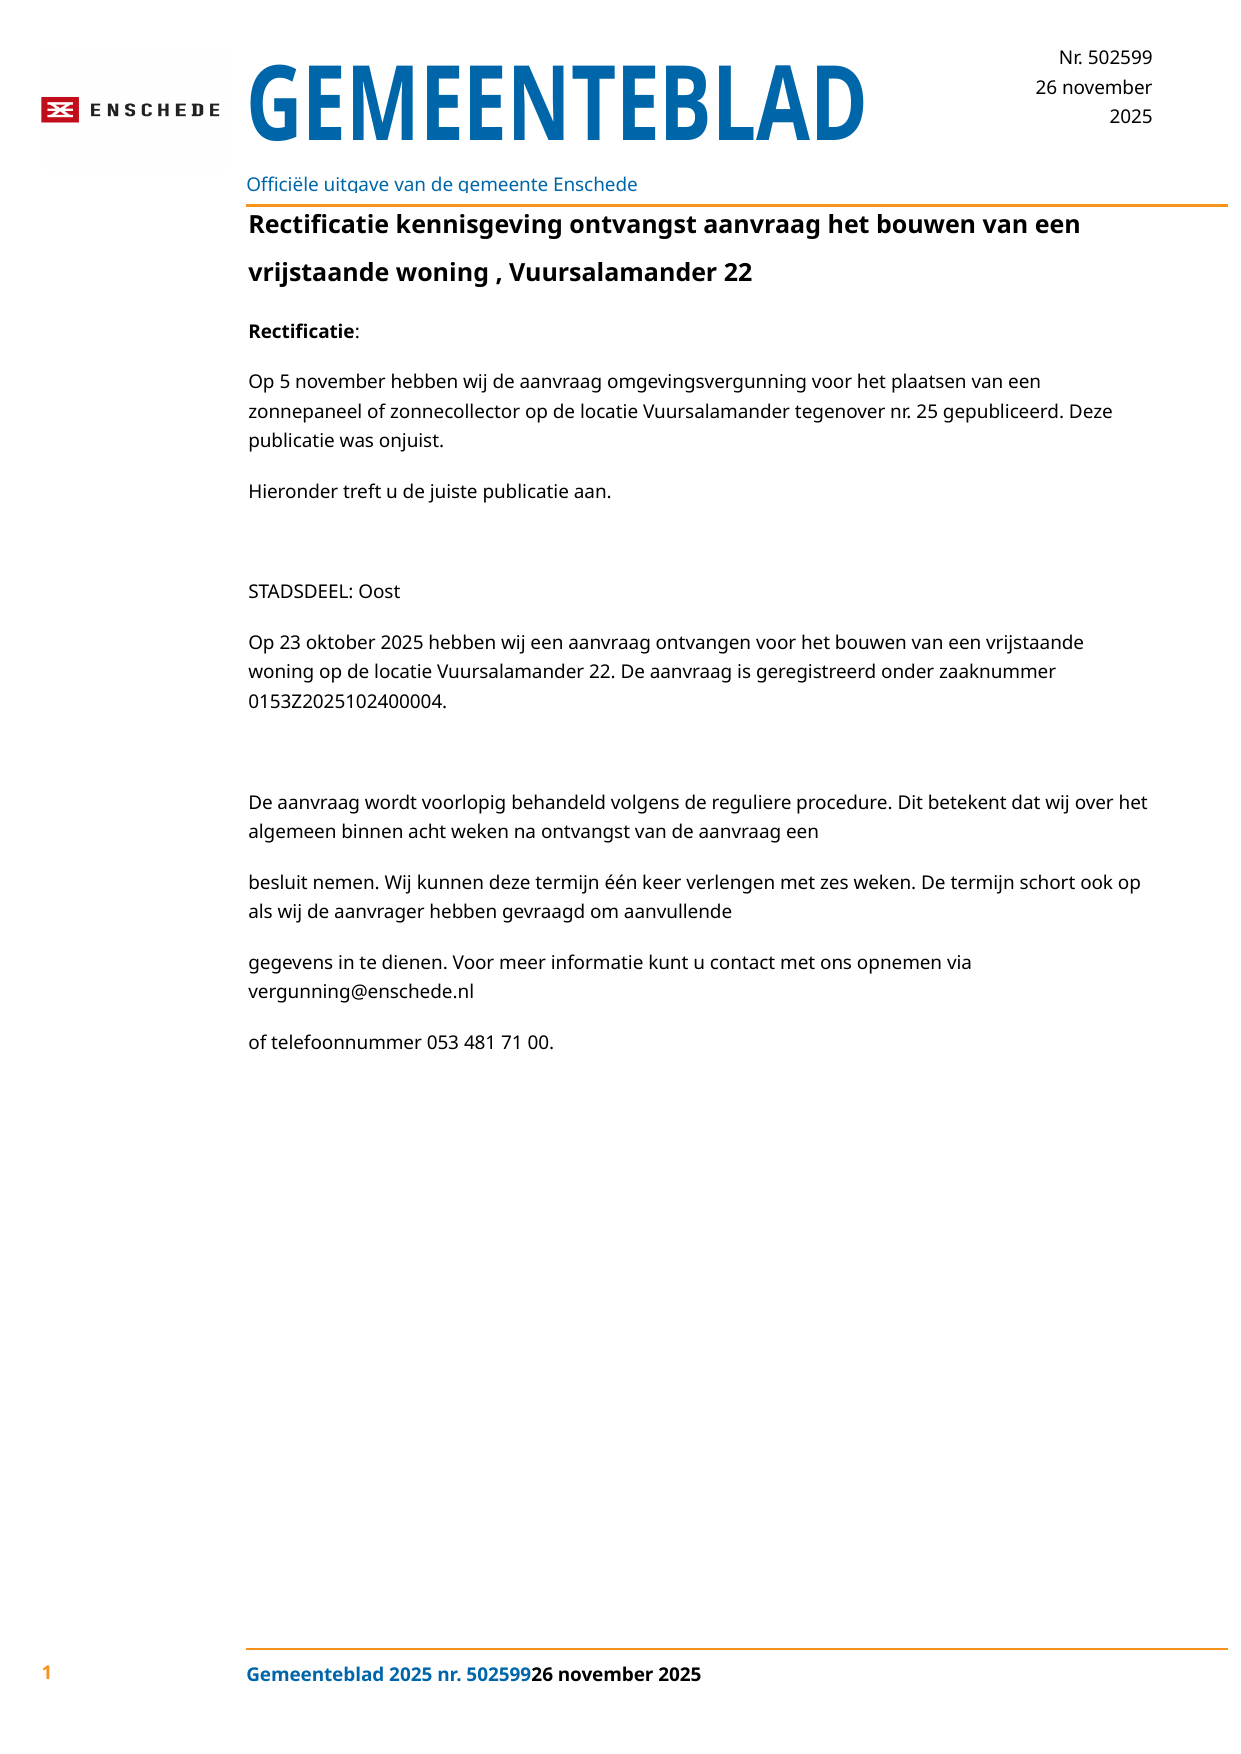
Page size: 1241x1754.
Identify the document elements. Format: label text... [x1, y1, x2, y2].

text of telefoonnummer 053 481 71 00. [248, 1029, 1152, 1055]
text Hieronder treft u de juiste publicatie aan. [248, 478, 1152, 504]
text STADSDEEL: Oost [248, 579, 1152, 604]
text De aanvraag wordt voorlopig behandeld volgens de reguliere procedure. Dit betekent dat wij over het algemeen binnen acht weken na ontvangst van de aanvraag een [248, 789, 1152, 844]
text Op 5 november hebben wij de aanvraag omgevingsvergunning voor het plaatsen van een zonnepaneel of zonnecollector op de locatie Vuursalamander tegenover nr. 25 gepubliceerd. Deze publicatie was onjuist. [248, 368, 1152, 453]
picture [41, 47, 231, 172]
text Op 23 oktober 2025 hebben wij een aanvraag ontvangen voor het bouwen van een vrijstaande woning op de locatie Vuursalamander 22. De aanvraag is geregistreerd onder zaaknummer 0153Z2025102400004. [248, 629, 1152, 714]
text gegevens in te dienen. Voor meer informatie kunt u contact met ons opnemen via vergunning@enschede.nl [248, 949, 1152, 1004]
text besluit nemen. Wij kunnen deze termijn één keer verlengen met zes weken. De termijn schort ook op als wij de aanvrager hebben gevraagd om aanvullende [248, 869, 1152, 924]
text Rectificatie kennisgeving ontvangst aanvraag het bouwen van een vrijstaande woning , Vuursalamander 22 [248, 207, 1152, 288]
text Rectificatie: [248, 318, 1152, 344]
